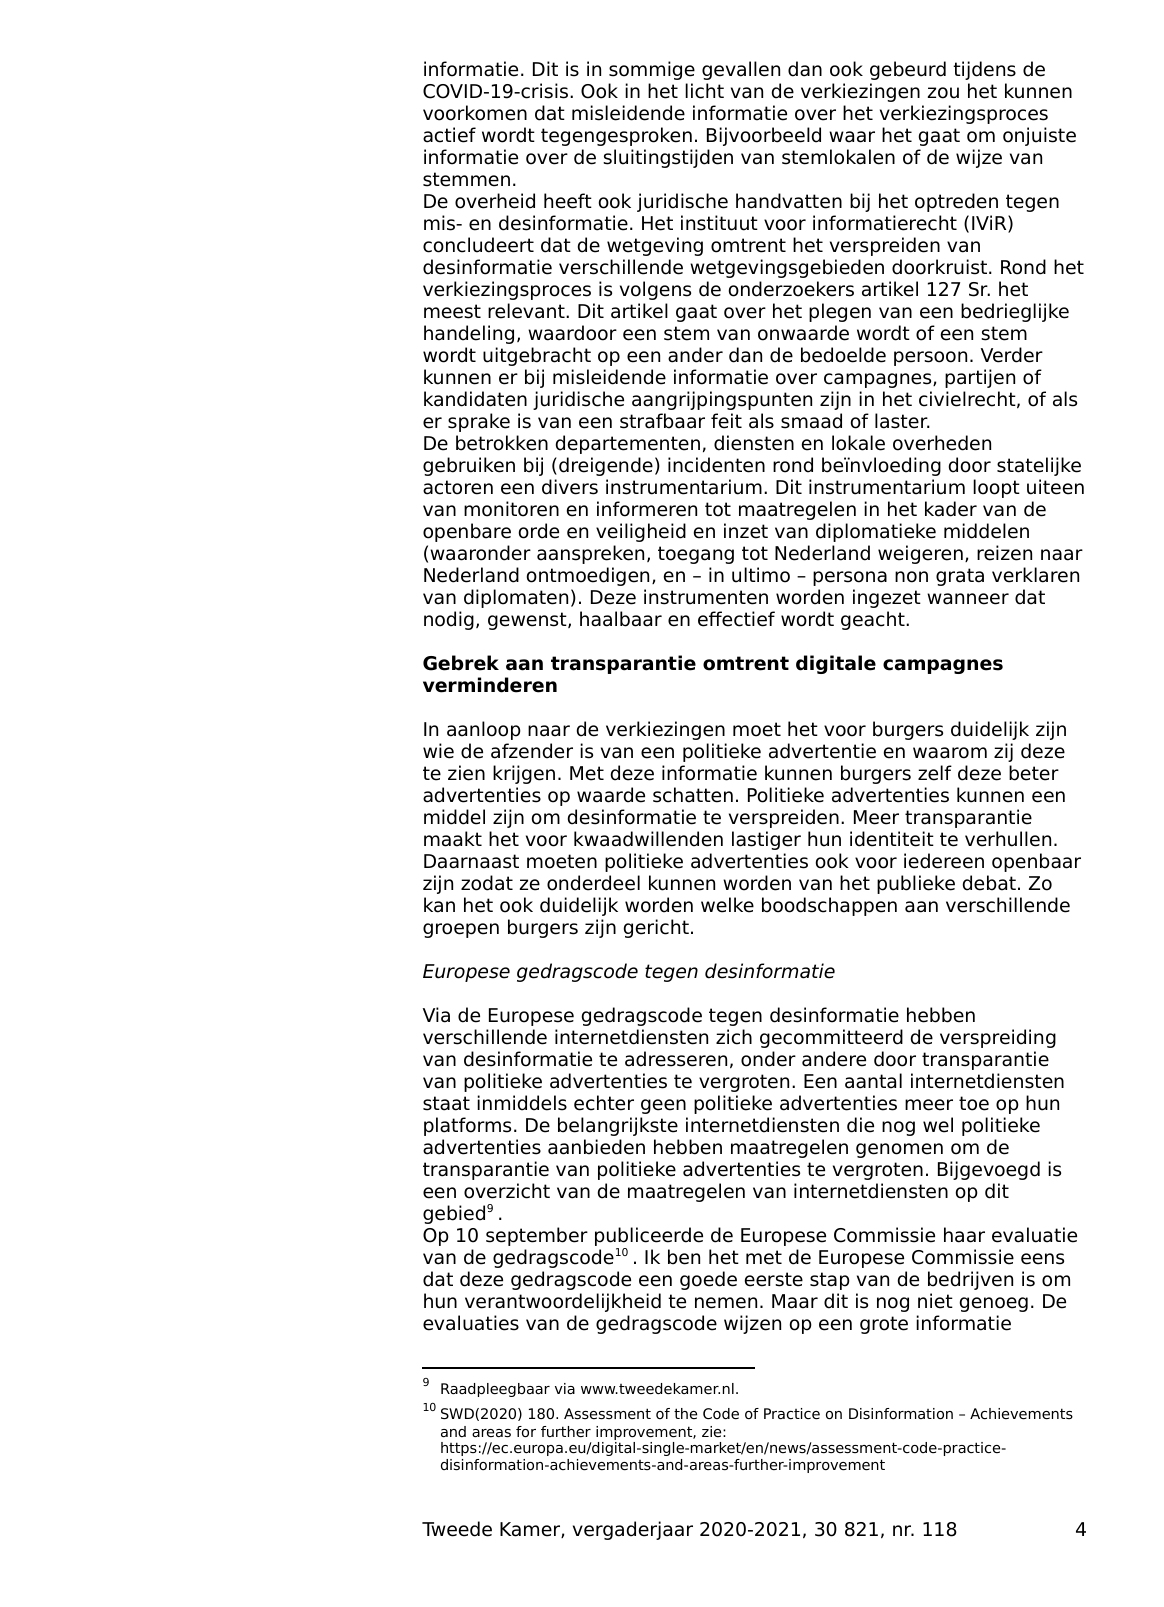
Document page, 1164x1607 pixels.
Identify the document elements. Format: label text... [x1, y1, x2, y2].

text Via de Europese gedragscode tegen desinformatie hebben verschillende internetdiensten zich gecommitteerd de verspreiding van desinformatie te adresseren, onder andere door transparantie van politieke advertenties te vergroten. Een aantal internetdiensten staat inmiddels echter geen politieke advertenties meer toe op hun platforms. De belangrijkste internetdiensten die nog wel politieke advertenties aanbieden hebben maatregelen genomen om de transparantie van politieke advertenties te vergroten. Bijgevoegd is een overzicht van de maatregelen van internetdiensten op dit gebied. [422, 1005, 1087, 1225]
text SWD(2020) 180. Assessment of the Code of Practice on Disinformation – Achievements and areas for further improvement, zie: https://ec.europa.eu/digital-single-market/en/news/assessment-code-practice-disinformation-achievements-and-areas-further-improvement [422, 1402, 1087, 1474]
text Op 10 september publiceerde de Europese Commissie haar evaluatie van de gedragscode. Ik ben het met de Europese Commissie eens dat deze gedragscode een goede eerste stap van de bedrijven is om hun verantwoordelijkheid te nemen. Maar dit is nog niet genoeg. De evaluaties van de gedragscode wijzen op een grote informatie [422, 1225, 1087, 1335]
subtitle Gebrek aan transparantie omtrent digitale campagnes verminderen [422, 653, 1087, 697]
text informatie. Dit is in sommige gevallen dan ook gebeurd tijdens de COVID-19-crisis. Ook in het licht van de verkiezingen zou het kunnen voorkomen dat misleidende informatie over het verkiezingsproces actief wordt tegengesproken. Bijvoorbeeld waar het gaat om onjuiste informatie over de sluitingstijden van stemlokalen of de wijze van stemmen. [422, 59, 1087, 191]
text In aanloop naar de verkiezingen moet het voor burgers duidelijk zijn wie de afzender is van een politieke advertentie en waarom zij deze te zien krijgen. Met deze informatie kunnen burgers zelf deze beter advertenties op waarde schatten. Politieke advertenties kunnen een middel zijn om desinformatie te verspreiden. Meer transparantie maakt het voor kwaadwillenden lastiger hun identiteit te verhullen. Daarnaast moeten politieke advertenties ook voor iedereen openbaar zijn zodat ze onderdeel kunnen worden van het publieke debat. Zo kan het ook duidelijk worden welke boodschappen aan verschillende groepen burgers zijn gericht. [422, 719, 1087, 939]
text De betrokken departementen, diensten en lokale overheden gebruiken bij (dreigende) incidenten rond beïnvloeding door statelijke actoren een divers instrumentarium. Dit instrumentarium loopt uiteen van monitoren en informeren tot maatregelen in het kader van de openbare orde en veiligheid en inzet van diplomatieke middelen (waaronder aanspreken, toegang tot Nederland weigeren, reizen naar Nederland ontmoedigen, en – in ultimo – persona non grata verklaren van diplomaten). Deze instrumenten worden ingezet wanneer dat nodig, gewenst, haalbaar en effectief wordt geacht. [422, 433, 1087, 631]
text Raadpleegbaar via www.tweedekamer.nl. [422, 1377, 1087, 1399]
text De overheid heeft ook juridische handvatten bij het optreden tegen mis- en desinformatie. Het instituut voor informatierecht (IViR) concludeert dat de wetgeving omtrent het verspreiden van desinformatie verschillende wetgevingsgebieden doorkruist. Rond het verkiezingsproces is volgens de onderzoekers artikel 127 Sr. het meest relevant. Dit artikel gaat over het plegen van een bedrieglijke handeling, waardoor een stem van onwaarde wordt of een stem wordt uitgebracht op een ander dan de bedoelde persoon. Verder kunnen er bij misleidende informatie over campagnes, partijen of kandidaten juridische aangrijpingspunten zijn in het civielrecht, of als er sprake is van een strafbaar feit als smaad of laster. [422, 191, 1087, 433]
subtitle Europese gedragscode tegen desinformatie [422, 961, 1087, 983]
